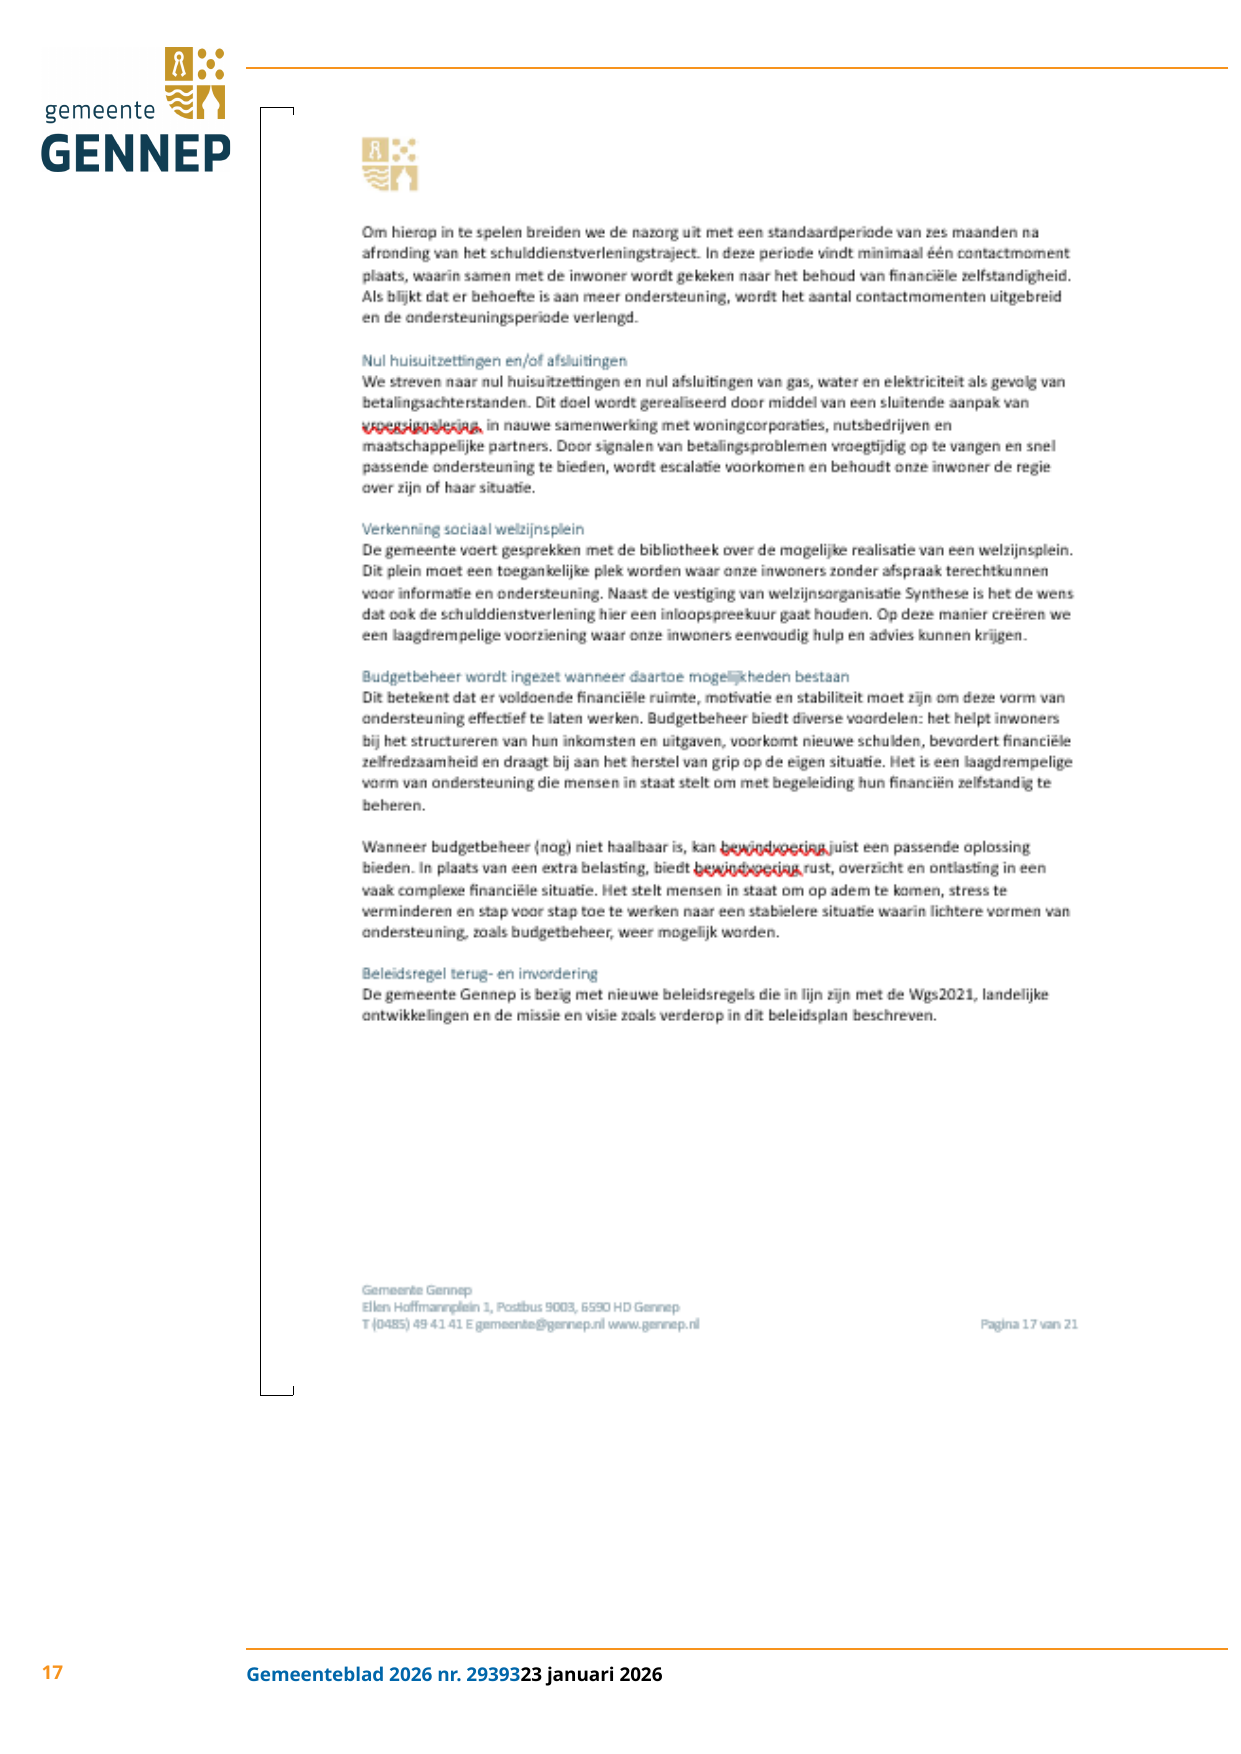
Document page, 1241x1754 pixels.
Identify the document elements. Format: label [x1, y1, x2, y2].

picture [268, 115, 1173, 1386]
picture [41, 47, 231, 172]
